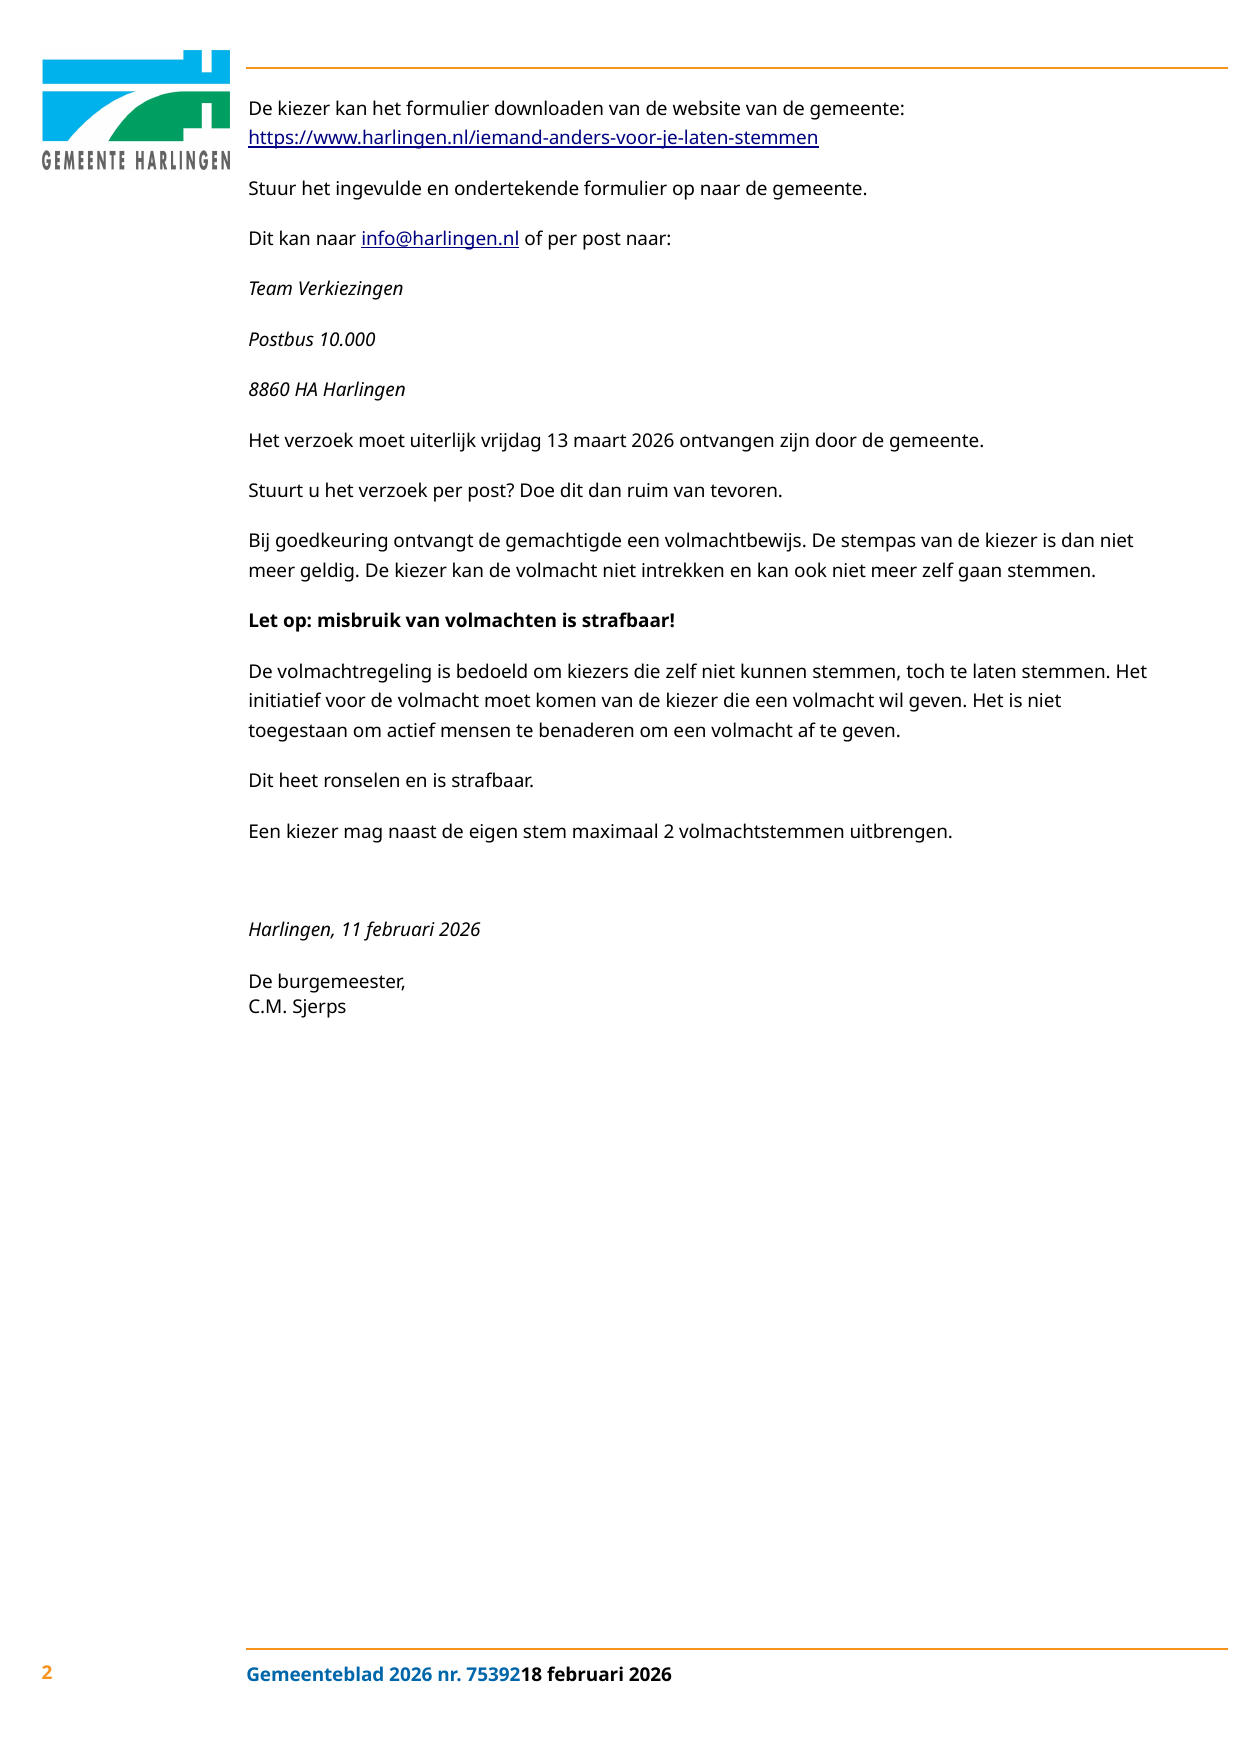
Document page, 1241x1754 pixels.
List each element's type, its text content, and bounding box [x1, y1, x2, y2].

text C.M. Sjerps [248, 993, 1152, 1019]
text Bij goedkeuring ontvangt de gemachtigde een volmachtbewijs. De stempas van de kiezer is dan niet meer geldig. De kiezer kan de volmacht niet intrekken en kan ook niet meer zelf gaan stemmen. [248, 528, 1152, 583]
text De burgemeester, [248, 968, 1152, 993]
text Postbus 10.000 [248, 326, 1152, 352]
text Harlingen, 11 februari 2026 [248, 916, 1152, 942]
text Een kiezer mag naast de eigen stem maximaal 2 volmachtstemmen uitbrengen. [248, 818, 1152, 844]
text 8860 HA Harlingen [248, 376, 1152, 402]
text Let op: misbruik van volmachten is strafbaar! [248, 608, 1152, 633]
picture [41, 47, 231, 172]
text Het verzoek moet uiterlijk vrijdag 13 maart 2026 ontvangen zijn door de gemeente. [248, 427, 1152, 453]
text De volmachtregeling is bedoeld om kiezers die zelf niet kunnen stemmen, toch te laten stemmen. Het initiatief voor de volmacht moet komen van de kiezer die een volmacht wil geven. Het is niet toegestaan om actief mensen te benaderen om een volmacht af te geven. [248, 658, 1152, 743]
text Team Verkiezingen [248, 276, 1152, 301]
text Dit kan naar info@harlingen.nl of per post naar: [248, 225, 1152, 251]
text Dit heet ronselen en is strafbaar. [248, 768, 1152, 793]
text De kiezer kan het formulier downloaden van de website van de gemeente: https://www.harlingen.nl/iemand-anders-voor-je-laten-stemmen [248, 95, 1152, 150]
text Stuur het ingevulde en ondertekende formulier op naar de gemeente. [248, 175, 1152, 201]
text Stuurt u het verzoek per post? Doe dit dan ruim van tevoren. [248, 477, 1152, 503]
